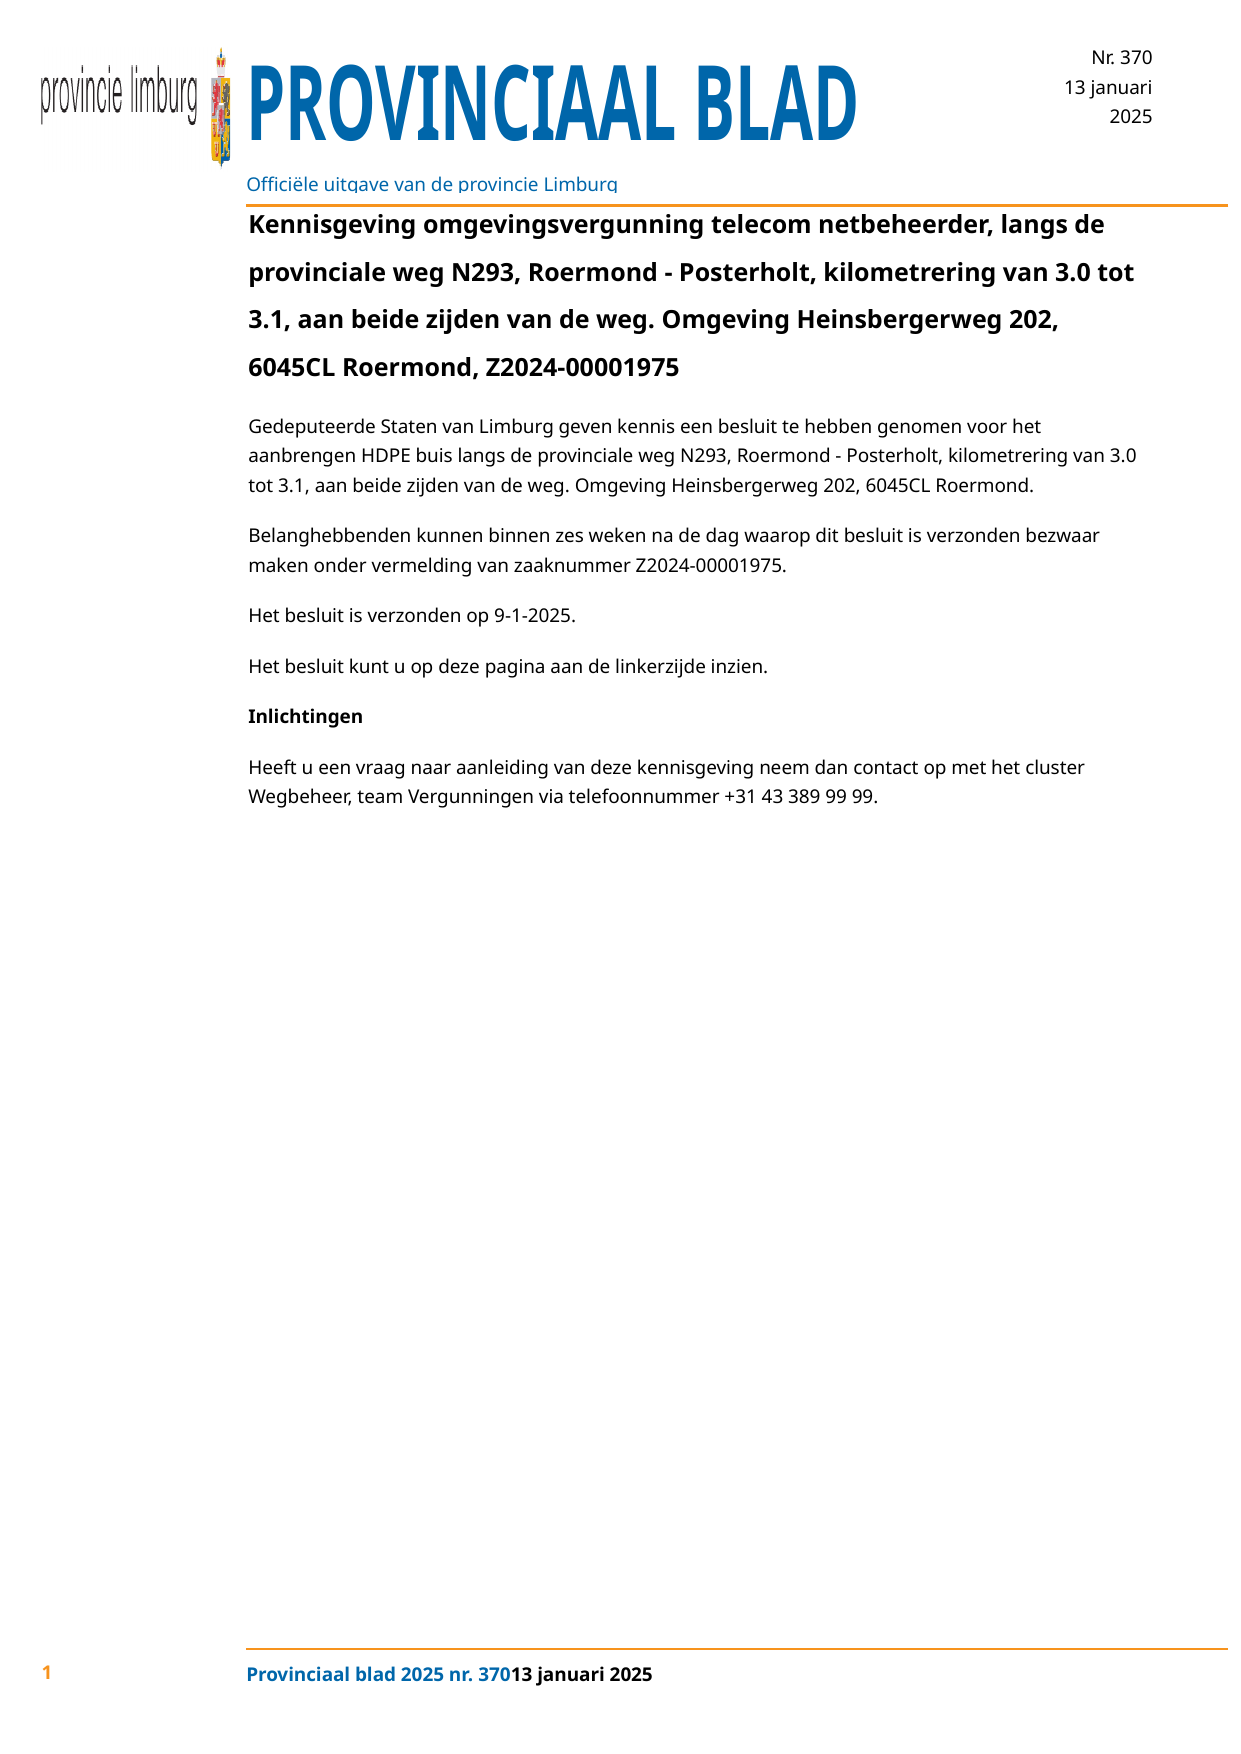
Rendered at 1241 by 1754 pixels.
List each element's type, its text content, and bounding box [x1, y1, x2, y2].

text Inlichtingen [248, 703, 1152, 729]
text Heeft u een vraag naar aanleiding van deze kennisgeving neem dan contact op met het cluster Wegbeheer, team Vergunningen via telefoonnummer +31 43 389 99 99. [248, 754, 1152, 809]
text Belanghebbenden kunnen binnen zes weken na de dag waarop dit besluit is verzonden bezwaar maken onder vermelding van zaaknummer Z2024-00001975. [248, 523, 1152, 578]
picture [41, 47, 231, 172]
text Het besluit is verzonden op 9-1-2025. [248, 603, 1152, 628]
text Gedeputeerde Staten van Limburg geven kennis een besluit te hebben genomen voor het aanbrengen HDPE buis langs de provinciale weg N293, Roermond - Posterholt, kilometrering van 3.0 tot 3.1, aan beide zijden van de weg. Omgeving Heinsbergerweg 202, 6045CL Roermond. [248, 413, 1152, 498]
text Kennisgeving omgevingsvergunning telecom netbeheerder, langs de provinciale weg N293, Roermond - Posterholt, kilometrering van 3.0 tot 3.1, aan beide zijden van de weg. Omgeving Heinsbergerweg 202, 6045CL Roermond, Z2024-00001975 [248, 207, 1152, 384]
text Het besluit kunt u op deze pagina aan de linkerzijde inzien. [248, 653, 1152, 679]
